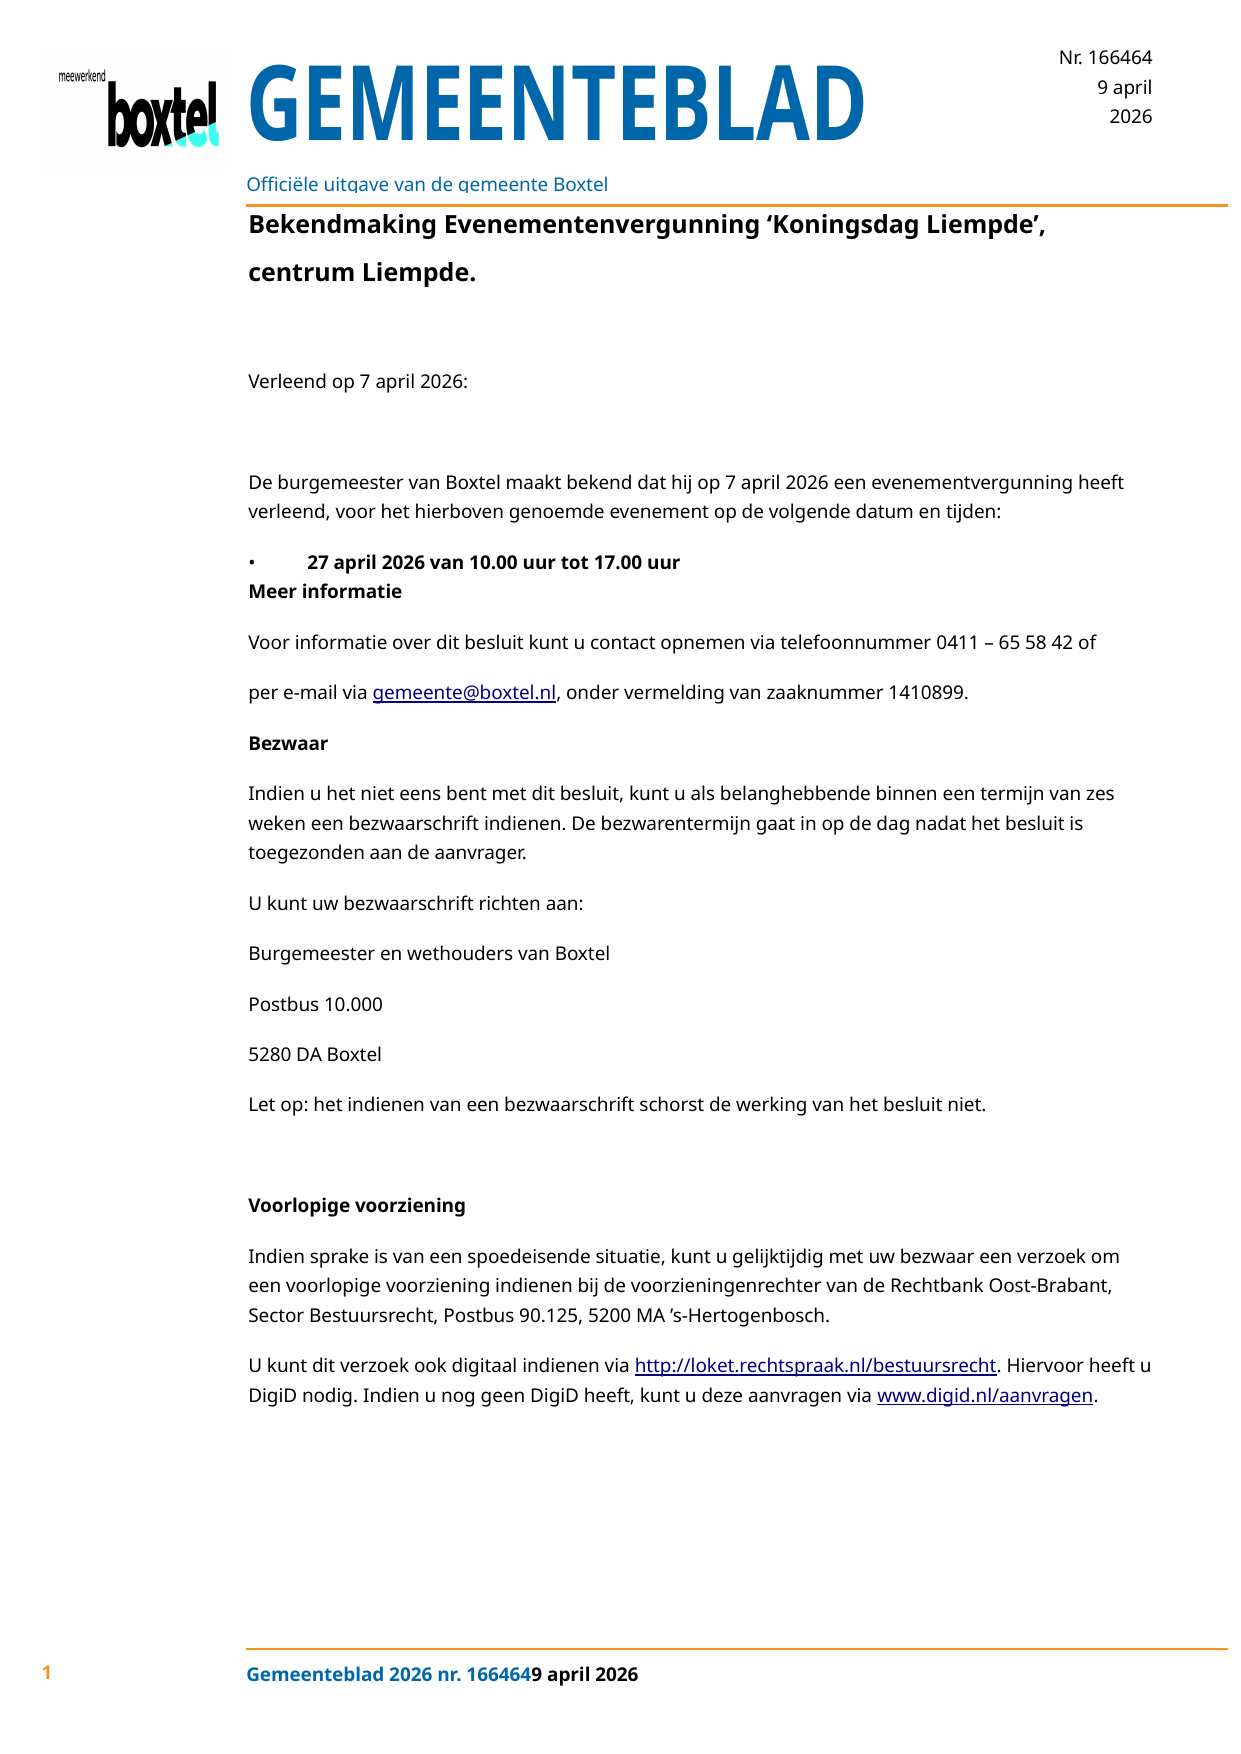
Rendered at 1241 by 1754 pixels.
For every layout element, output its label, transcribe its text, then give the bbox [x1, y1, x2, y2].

text per e-mail via gemeente@boxtel.nl, onder vermelding van zaaknummer 1410899. [248, 679, 1152, 705]
text Burgemeester en wethouders van Boxtel [248, 940, 1152, 966]
text U kunt uw bezwaarschrift richten aan: [248, 890, 1152, 916]
text U kunt dit verzoek ook digitaal indienen via http://loket.rechtspraak.nl/bestuursrecht. Hiervoor heeft u DigiD nodig. Indien u nog geen DigiD heeft, kunt u deze aanvragen via www.digid.nl/aanvragen. [248, 1352, 1152, 1408]
text Voor informatie over dit besluit kunt u contact opnemen via telefoonnummer 0411 – 65 58 42 of [248, 629, 1152, 655]
text 5280 DA Boxtel [248, 1041, 1152, 1067]
text Voorlopige voorziening [248, 1192, 1152, 1218]
text Bekendmaking Evenementenvergunning ‘Koningsdag Liempde’, centrum Liempde. [248, 207, 1152, 288]
text Indien u het niet eens bent met dit besluit, kunt u als belanghebbende binnen een termijn van zes weken een bezwaarschrift indienen. De bezwarentermijn gaat in op de dag nadat het besluit is toegezonden aan de aanvrager. [248, 780, 1152, 865]
text Bezwaar [248, 730, 1152, 756]
text Meer informatie [248, 579, 1152, 604]
list 27 april 2026 van 10.00 uur tot 17.00 uur [248, 549, 1152, 575]
picture [41, 47, 231, 172]
text Indien sprake is van een spoedeisende situatie, kunt u gelijktijdig met uw bezwaar een verzoek om een voorlopige voorziening indienen bij de voorzieningenrechter van de Rechtbank Oost-Brabant, Sector Bestuursrecht, Postbus 90.125, 5200 MA ’s-Hertogenbosch. [248, 1243, 1152, 1328]
text Postbus 10.000 [248, 991, 1152, 1017]
text Verleend op 7 april 2026: [248, 368, 1152, 394]
text De burgemeester van Boxtel maakt bekend dat hij op 7 april 2026 een evenementvergunning heeft verleend, voor het hierboven genoemde evenement op de volgende datum en tijden: [248, 469, 1152, 524]
text Let op: het indienen van een bezwaarschrift schorst de werking van het besluit niet. [248, 1092, 1152, 1117]
